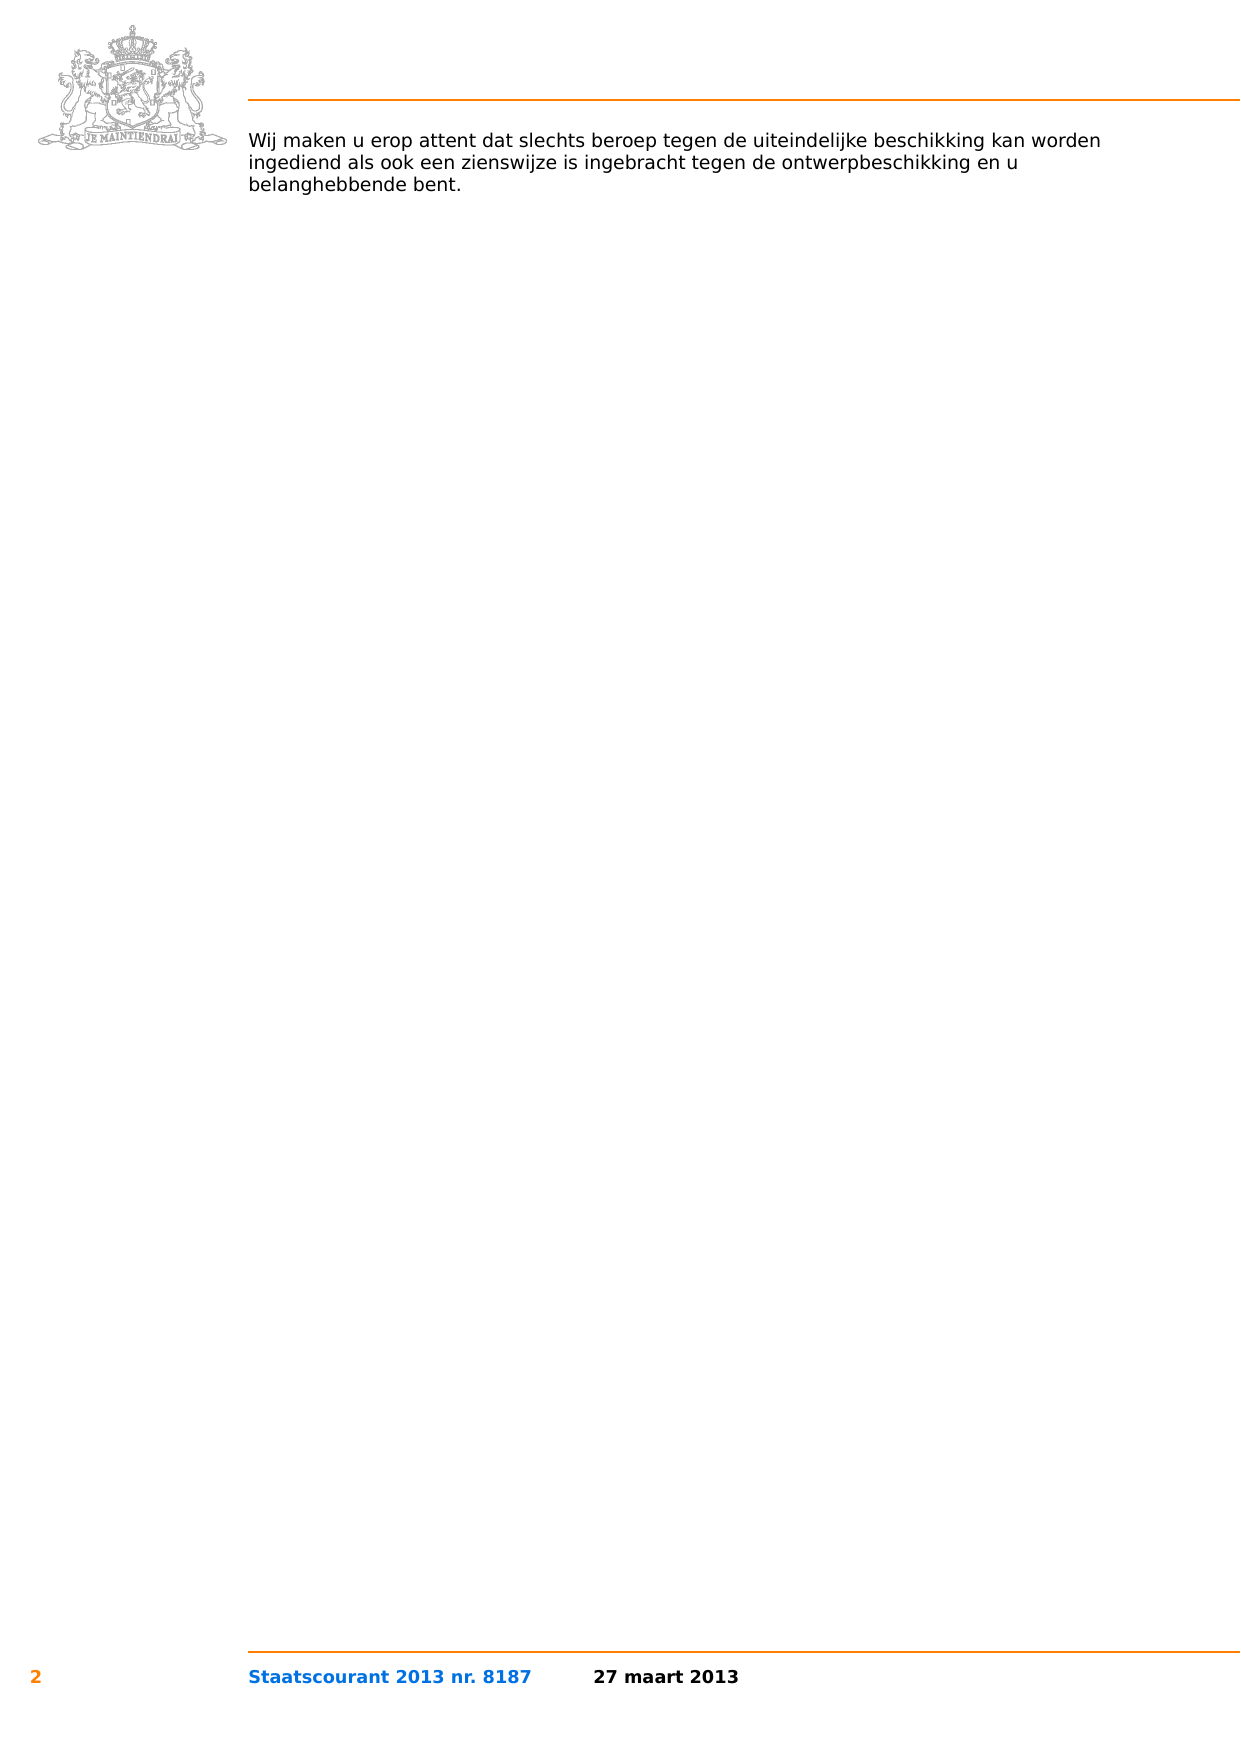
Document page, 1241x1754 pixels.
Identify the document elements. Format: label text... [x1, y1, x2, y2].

text Wij maken u erop attent dat slechts beroep tegen de uiteindelijke beschikking kan worden ingediend als ook een zienswijze is ingebracht tegen de ontwerpbeschikking en u belanghebbende bent. [248, 130, 1163, 196]
picture [38, 25, 227, 150]
